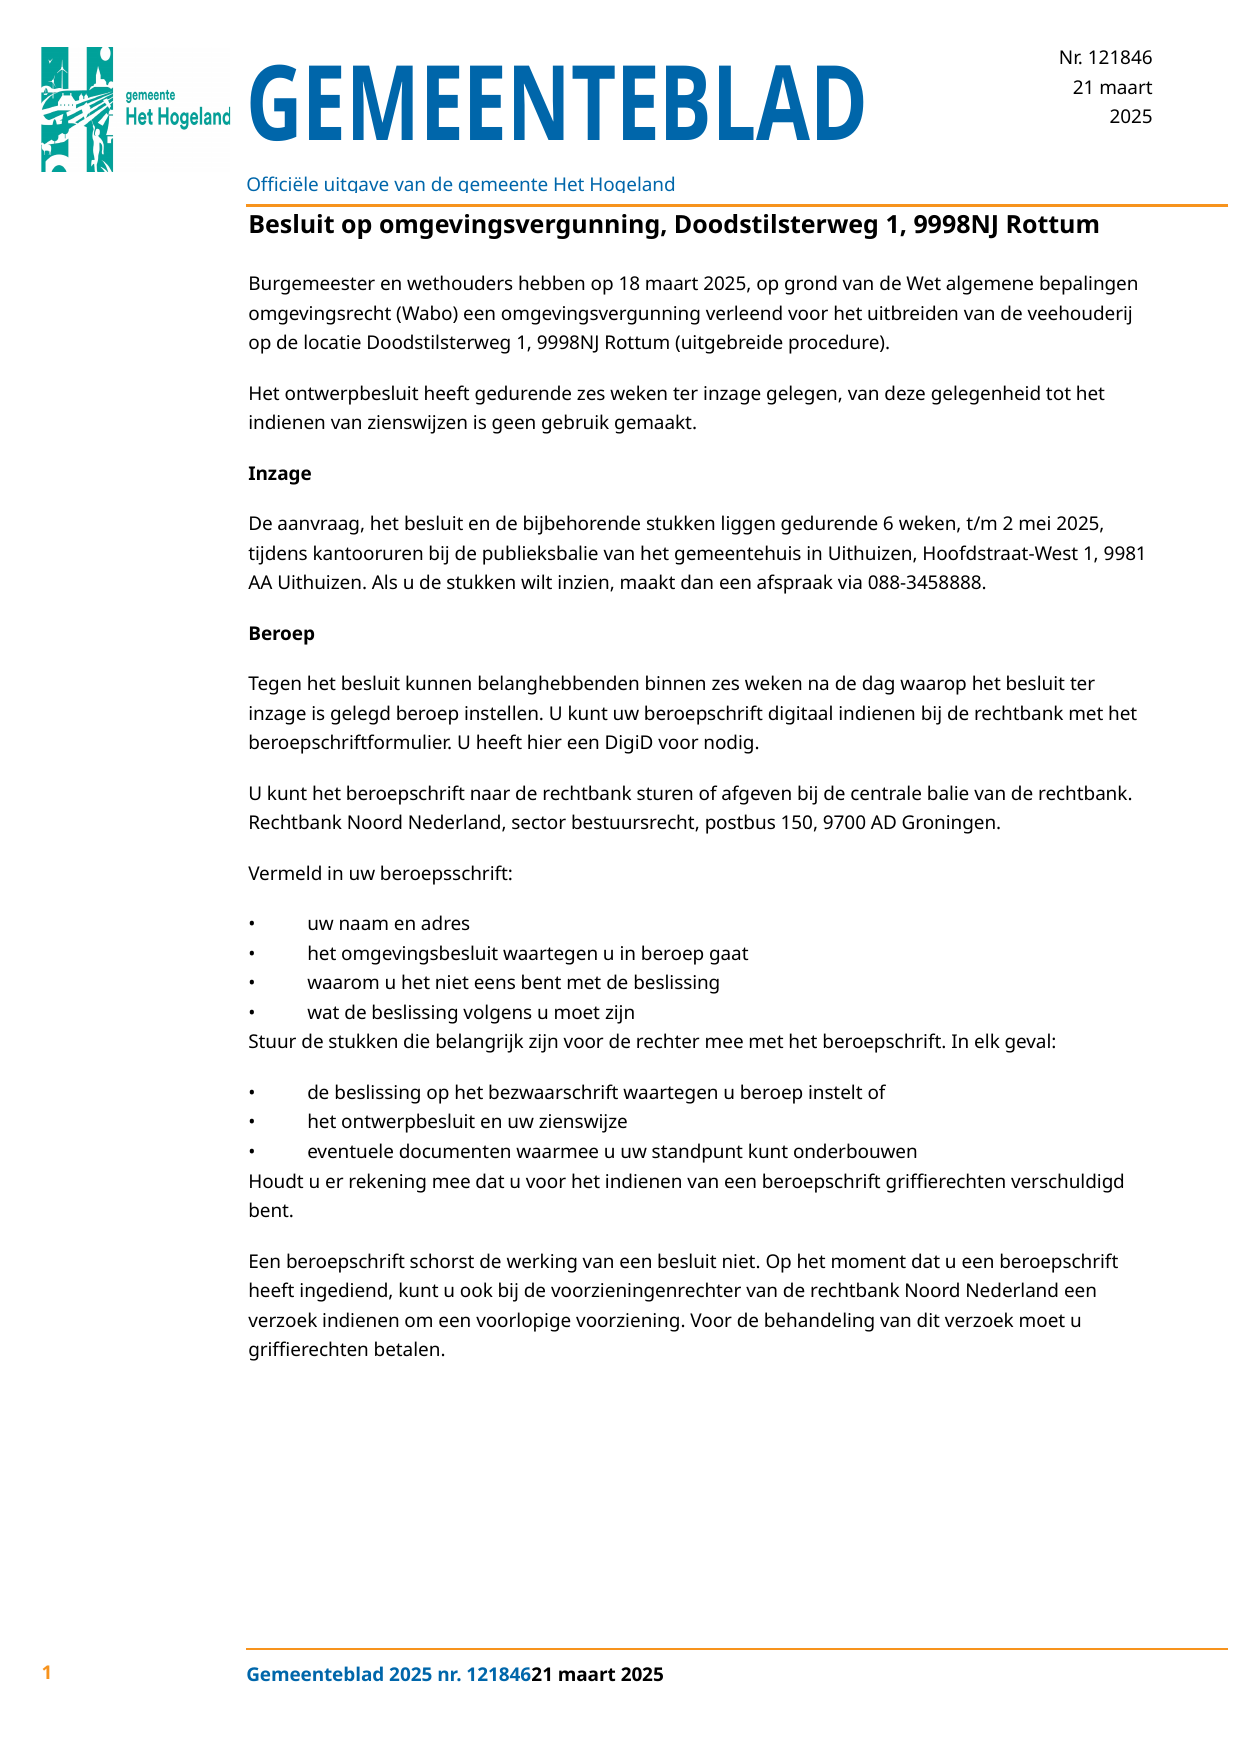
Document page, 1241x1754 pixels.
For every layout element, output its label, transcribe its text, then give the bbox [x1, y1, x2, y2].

list het ontwerpbesluit en uw zienswijze [248, 1109, 1152, 1134]
picture [41, 47, 231, 172]
text Houdt u er rekening mee dat u voor het indienen van een beroepschrift griffierechten verschuldigd bent. [248, 1168, 1152, 1223]
list waarom u het niet eens bent met de beslissing [248, 969, 1152, 995]
text Tegen het besluit kunnen belanghebbenden binnen zes weken na de dag waarop het besluit ter inzage is gelegd beroep instellen. U kunt uw beroepschrift digitaal indienen bij de rechtbank met het beroepschriftformulier. U heeft hier een DigiD voor nodig. [248, 670, 1152, 755]
text Vermeld in uw beroepsschrift: [248, 860, 1152, 886]
text Het ontwerpbesluit heeft gedurende zes weken ter inzage gelegen, van deze gelegenheid tot het indienen van zienswijzen is geen gebruik gemaakt. [248, 380, 1152, 435]
list wat de beslissing volgens u moet zijn [248, 999, 1152, 1025]
text U kunt het beroepschrift naar de rechtbank sturen of afgeven bij de centrale balie van de rechtbank. Rechtbank Noord Nederland, sector bestuursrecht, postbus 150, 9700 AD Groningen. [248, 780, 1152, 835]
text De aanvraag, het besluit en de bijbehorende stukken liggen gedurende 6 weken, t/m 2 mei 2025, tijdens kantooruren bij de publieksbalie van het gemeentehuis in Uithuizen, Hoofdstraat-West 1, 9981 AA Uithuizen. Als u de stukken wilt inzien, maakt dan een afspraak via 088-3458888. [248, 510, 1152, 595]
text Beroep [248, 620, 1152, 646]
text Besluit op omgevingsvergunning, Doodstilsterweg 1, 9998NJ Rottum [248, 207, 1152, 241]
list de beslissing op het bezwaarschrift waartegen u beroep instelt of [248, 1079, 1152, 1105]
text Stuur de stukken die belangrijk zijn voor de rechter mee met het beroepschrift. In elk geval: [248, 1029, 1152, 1054]
text Een beroepschrift schorst de werking van een besluit niet. Op het moment dat u een beroepschrift heeft ingediend, kunt u ook bij de voorzieningenrechter van de rechtbank Noord Nederland een verzoek indienen om een voorlopige voorziening. Voor de behandeling van dit verzoek moet u griffierechten betalen. [248, 1248, 1152, 1362]
text Inzage [248, 460, 1152, 486]
text Burgemeester en wethouders hebben op 18 maart 2025, op grond van de Wet algemene bepalingen omgevingsrecht (Wabo) een omgevingsvergunning verleend voor het uitbreiden van de veehouderij op de locatie Doodstilsterweg 1, 9998NJ Rottum (uitgebreide procedure). [248, 270, 1152, 355]
list het omgevingsbesluit waartegen u in beroep gaat [248, 940, 1152, 966]
list uw naam en adres [248, 910, 1152, 936]
list eventuele documenten waarmee u uw standpunt kunt onderbouwen [248, 1138, 1152, 1164]
